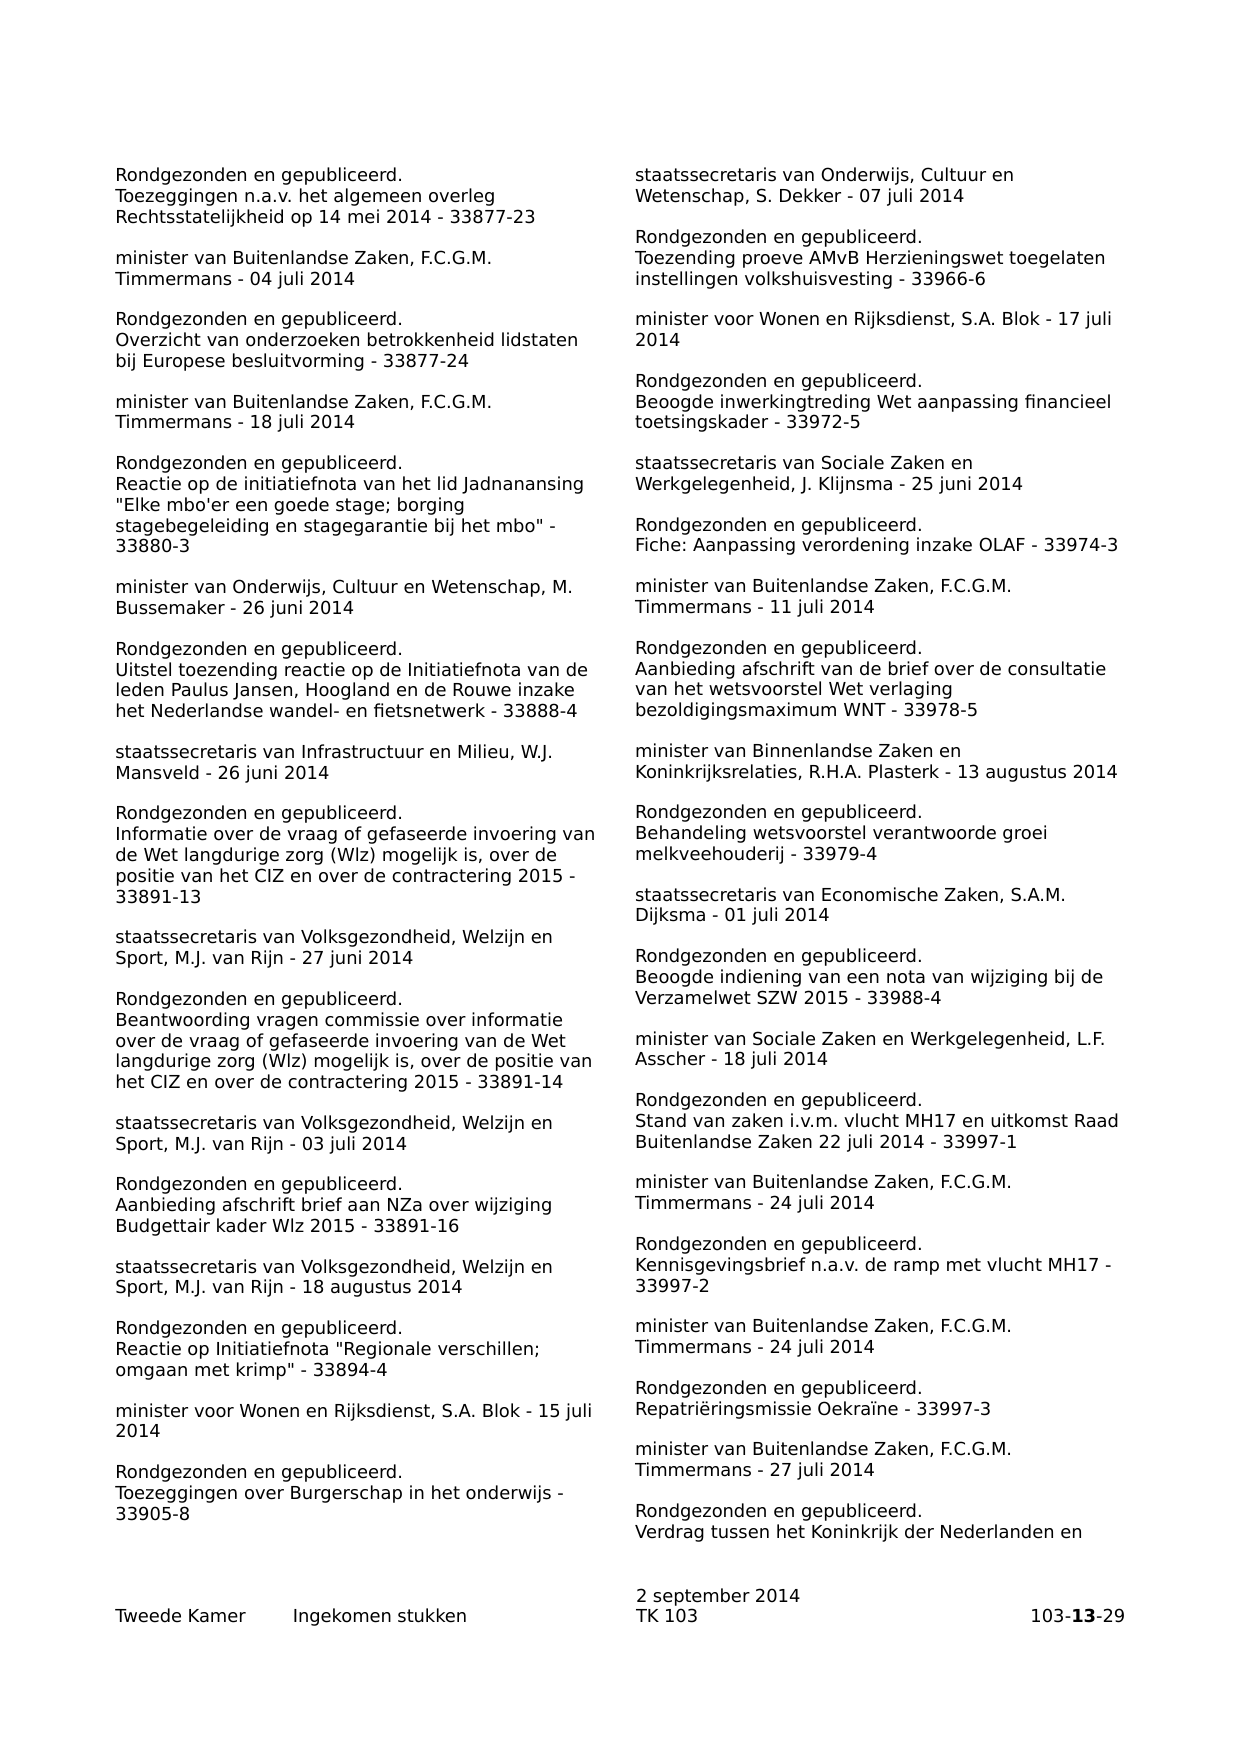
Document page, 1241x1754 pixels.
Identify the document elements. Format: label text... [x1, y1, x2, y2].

text staatssecretaris van Onderwijs, Cultuur en Wetenschap, S. Dekker - 07 juli 2014 [635, 165, 1125, 207]
text Reactie op de initiatiefnota van het lid Jadnanansing "Elke mbo'er een goede stage; borging stagebegeleiding en stagegarantie bij het mbo" - 33880-3 [115, 474, 605, 557]
text Rondgezonden en gepubliceerd. [635, 1090, 1125, 1111]
text Rondgezonden en gepubliceerd. [115, 309, 605, 330]
text Rondgezonden en gepubliceerd. [115, 638, 605, 659]
text Uitstel toezending reactie op de Initiatiefnota van de leden Paulus Jansen, Hoogland en de Rouwe inzake het Nederlandse wandel- en fietsnetwerk - 33888-4 [115, 659, 605, 722]
text minister van Buitenlandse Zaken, F.C.G.M. Timmermans - 24 juli 2014 [635, 1316, 1125, 1358]
text Rondgezonden en gepubliceerd. [635, 1501, 1125, 1521]
text Rondgezonden en gepubliceerd. [635, 514, 1125, 535]
text Beoogde inwerkingtreding Wet aanpassing financieel toetsingskader - 33972-5 [635, 391, 1125, 433]
text Aanbieding afschrift van de brief over de consultatie van het wetsvoorstel Wet verlaging bezoldigingsmaximum WNT - 33978-5 [635, 658, 1125, 721]
text staatssecretaris van Economische Zaken, S.A.M. Dijksma - 01 juli 2014 [635, 884, 1125, 926]
text minister van Sociale Zaken en Werkgelegenheid, L.F. Asscher - 18 juli 2014 [635, 1028, 1125, 1070]
text Rondgezonden en gepubliceerd. [115, 803, 605, 824]
text Kennisgevingsbrief n.a.v. de ramp met vlucht MH17 - 33997-2 [635, 1254, 1125, 1296]
text Informatie over de vraag of gefaseerde invoering van de Wet langdurige zorg (Wlz) mogelijk is, over de positie van het CIZ en over de contractering 2015 - 33891-13 [115, 824, 605, 907]
text staatssecretaris van Infrastructuur en Milieu, W.J. Mansveld - 26 juni 2014 [115, 742, 605, 783]
text minister van Buitenlandse Zaken, F.C.G.M. Timmermans - 18 juli 2014 [115, 392, 605, 433]
text Verdrag tussen het Koninkrijk der Nederlanden en [635, 1521, 1125, 1542]
text Stand van zaken i.v.m. vlucht MH17 en uitkomst Raad Buitenlandse Zaken 22 juli 2014 - 33997-1 [635, 1111, 1125, 1152]
text staatssecretaris van Volksgezondheid, Welzijn en Sport, M.J. van Rijn - 27 juni 2014 [115, 927, 605, 969]
text Repatriëringsmissie Oekraïne - 33997-3 [635, 1398, 1125, 1419]
text Rondgezonden en gepubliceerd. [635, 637, 1125, 658]
text minister van Buitenlandse Zaken, F.C.G.M. Timmermans - 04 juli 2014 [115, 248, 605, 289]
text Rondgezonden en gepubliceerd. [115, 1462, 605, 1483]
text Toezending proeve AMvB Herzieningswet toegelaten instellingen volkshuisvesting - 33966-6 [635, 247, 1125, 289]
text staatssecretaris van Volksgezondheid, Welzijn en Sport, M.J. van Rijn - 03 juli 2014 [115, 1113, 605, 1154]
text staatssecretaris van Volksgezondheid, Welzijn en Sport, M.J. van Rijn - 18 augustus 2014 [115, 1257, 605, 1298]
text Rondgezonden en gepubliceerd. [635, 371, 1125, 391]
text Rondgezonden en gepubliceerd. [635, 227, 1125, 247]
text minister voor Wonen en Rijksdienst, S.A. Blok - 17 juli 2014 [635, 309, 1125, 351]
text minister van Binnenlandse Zaken en Koninkrijksrelaties, R.H.A. Plasterk - 13 augustus 2014 [635, 741, 1125, 782]
text minister van Buitenlandse Zaken, F.C.G.M. Timmermans - 24 juli 2014 [635, 1172, 1125, 1214]
text Rondgezonden en gepubliceerd. [115, 1318, 605, 1339]
text Rondgezonden en gepubliceerd. [635, 946, 1125, 967]
text minister van Buitenlandse Zaken, F.C.G.M. Timmermans - 27 juli 2014 [635, 1439, 1125, 1481]
text Rondgezonden en gepubliceerd. [635, 1378, 1125, 1398]
text Rondgezonden en gepubliceerd. [115, 453, 605, 474]
text minister van Onderwijs, Cultuur en Wetenschap, M. Bussemaker - 26 juni 2014 [115, 577, 605, 618]
text staatssecretaris van Sociale Zaken en Werkgelegenheid, J. Klijnsma - 25 juni 2014 [635, 453, 1125, 494]
text minister van Buitenlandse Zaken, F.C.G.M. Timmermans - 11 juli 2014 [635, 576, 1125, 617]
text Rondgezonden en gepubliceerd. [635, 1234, 1125, 1254]
text Rondgezonden en gepubliceerd. [115, 165, 605, 186]
text Rondgezonden en gepubliceerd. [635, 802, 1125, 823]
text minister voor Wonen en Rijksdienst, S.A. Blok - 15 juli 2014 [115, 1401, 605, 1442]
text Reactie op Initiatiefnota "Regionale verschillen; omgaan met krimp" - 33894-4 [115, 1339, 605, 1381]
text Fiche: Aanpassing verordening inzake OLAF - 33974-3 [635, 535, 1125, 556]
text Behandeling wetsvoorstel verantwoorde groei melkveehouderij - 33979-4 [635, 823, 1125, 864]
text Toezeggingen over Burgerschap in het onderwijs - 33905-8 [115, 1483, 605, 1524]
text Aanbieding afschrift brief aan NZa over wijziging Budgettair kader Wlz 2015 - 33891-16 [115, 1195, 605, 1237]
text Toezeggingen n.a.v. het algemeen overleg Rechtsstatelijkheid op 14 mei 2014 - 33877-23 [115, 186, 605, 228]
text Beantwoording vragen commissie over informatie over de vraag of gefaseerde invoering van de Wet langdurige zorg (Wlz) mogelijk is, over de positie van het CIZ en over de contractering 2015 - 33891-14 [115, 1009, 605, 1093]
text Overzicht van onderzoeken betrokkenheid lidstaten bij Europese besluitvorming - 33877-24 [115, 330, 605, 372]
text Beoogde indiening van een nota van wijziging bij de Verzamelwet SZW 2015 - 33988-4 [635, 967, 1125, 1008]
text Rondgezonden en gepubliceerd. [115, 989, 605, 1009]
text Rondgezonden en gepubliceerd. [115, 1174, 605, 1195]
